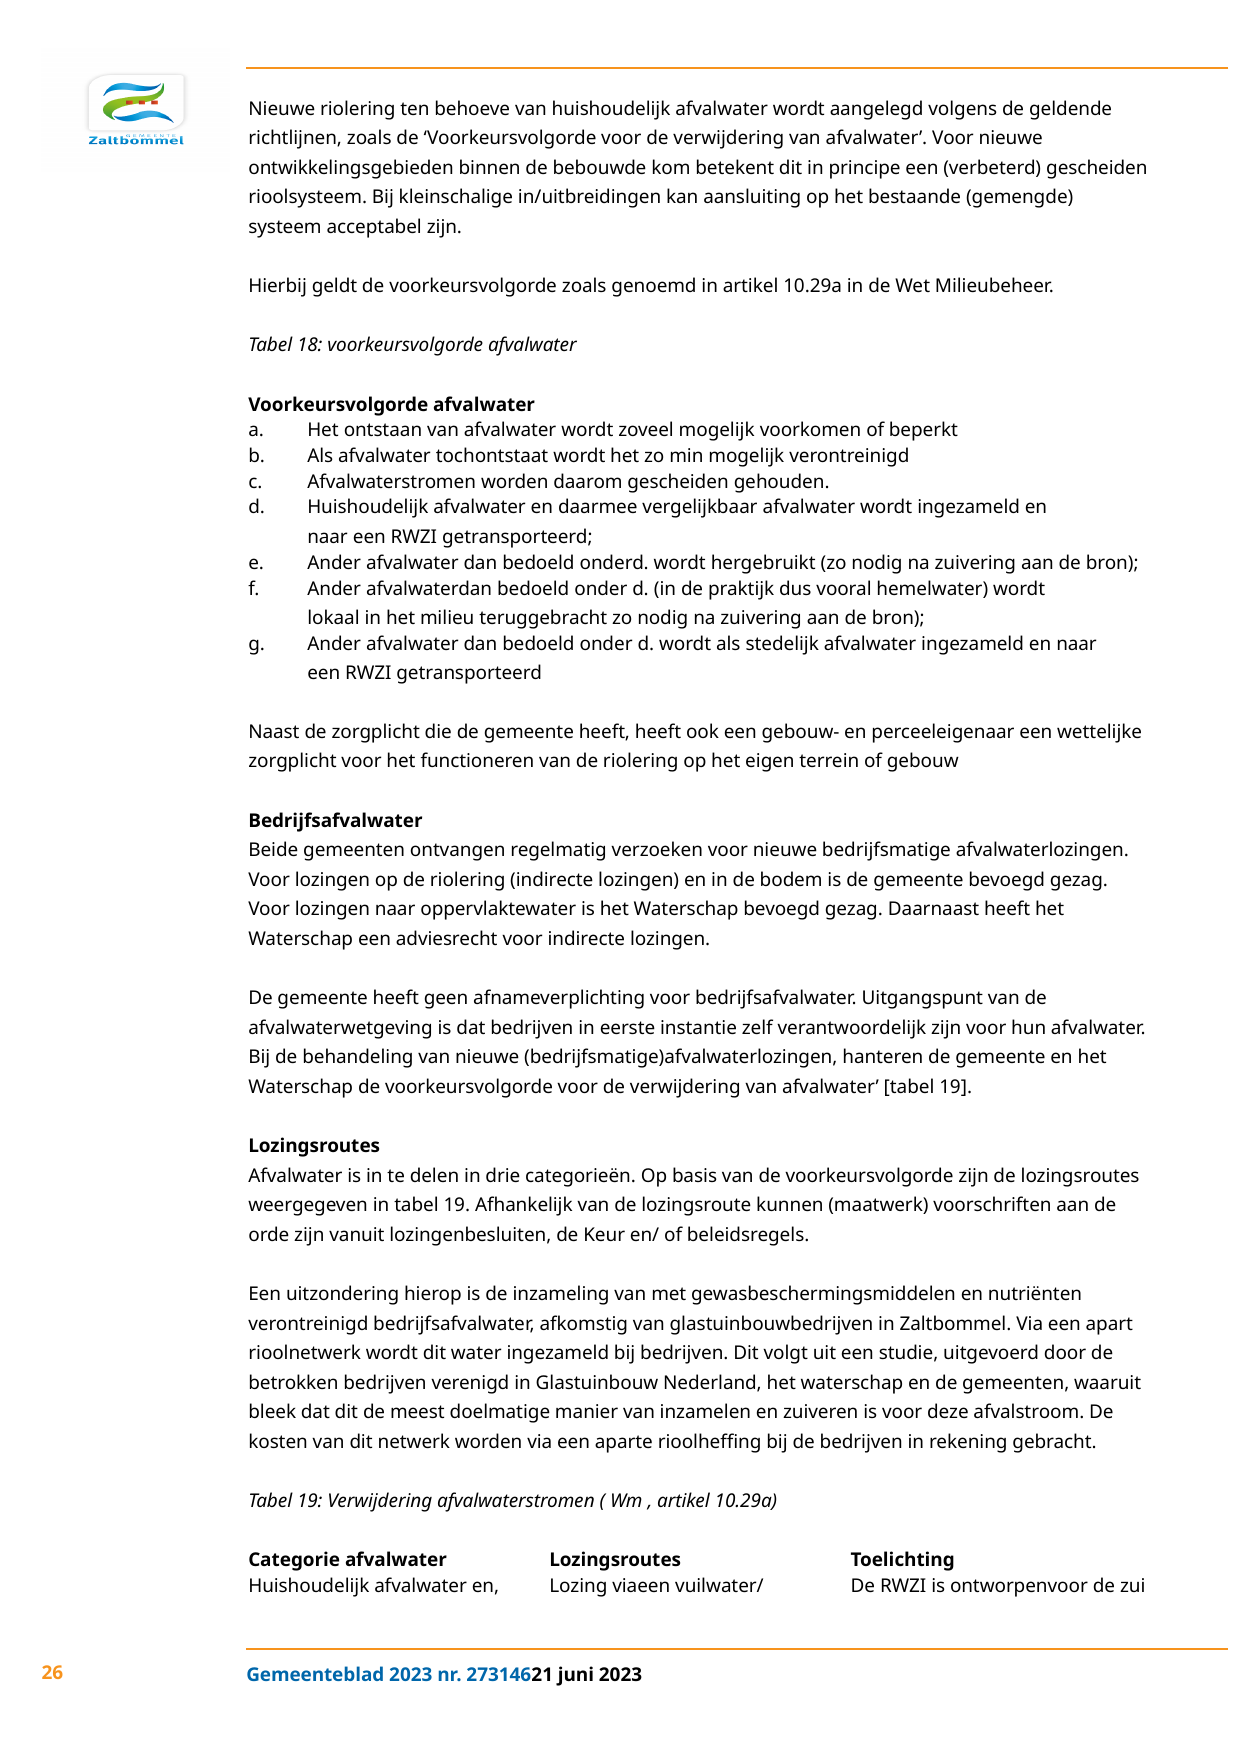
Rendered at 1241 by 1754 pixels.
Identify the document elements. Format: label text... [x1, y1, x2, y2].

text Nieuwe riolering ten behoeve van huishoudelijk afvalwater wordt aangelegd volgens de geldende richtlijnen, zoals de ‘Voorkeursvolgorde voor de verwijdering van afvalwater’. Voor nieuwe ontwikkelingsgebieden binnen de bebouwde kom betekent dit in principe een (verbeterd) gescheiden rioolsysteem. Bij kleinschalige in/uitbreidingen kan aansluiting op het bestaande (gemengde) systeem acceptabel zijn. [248, 95, 1152, 239]
table_cell Lozing viaeen vuilwater/ [549, 1572, 850, 1598]
table_cell Het ontstaan van afvalwater wordt zoveel mogelijk voorkomen of beperkt [248, 416, 1152, 442]
text Afvalwater is in te delen in drie categorieën. Op basis van de voorkeursvolgorde zijn de lozingsroutes weergegeven in tabel 19. Afhankelijk van de lozingsroute kunnen (maatwerk) voorschriften aan de orde zijn vanuit lozingenbesluiten, de Keur en/ of beleidsregels. [248, 1162, 1152, 1247]
table_cell Huishoudelijk afvalwater en, [248, 1572, 549, 1598]
table_header Voorkeursvolgorde afvalwater [248, 391, 1152, 416]
table_cell Huishoudelijk afvalwater en daarmee vergelijkbaar afvalwater wordt ingezameld en naar een RWZI getransporteerd; [248, 494, 1152, 549]
text Tabel 18: voorkeursvolgorde afvalwater [248, 331, 1152, 357]
picture [41, 47, 231, 172]
table_cell Ander afvalwater dan bedoeld onderd. wordt hergebruikt (zo nodig na zuivering aan de bron); [248, 549, 1152, 575]
table_cell Ander afvalwater dan bedoeld onder d. wordt als stedelijk afvalwater ingezameld en naar een RWZI getransporteerd [248, 630, 1152, 685]
text Tabel 19: Verwijdering afvalwaterstromen ( Wm , artikel 10.29a) [248, 1487, 1152, 1513]
table_cell De RWZI is ontworpenvoor de zui [850, 1572, 1152, 1598]
table_cell Ander afvalwaterdan bedoeld onder d. (in de praktijk dus vooral hemelwater) wordt lokaal in het milieu teruggebracht zo nodig na zuivering aan de bron); [248, 575, 1152, 630]
table_header Categorie afvalwater [248, 1547, 549, 1572]
text Lozingsroutes [248, 1132, 1152, 1158]
text De gemeente heeft geen afnameverplichting voor bedrijfsafvalwater. Uitgangspunt van de afvalwaterwetgeving is dat bedrijven in eerste instantie zelf verantwoordelijk zijn voor hun afvalwater. Bij de behandeling van nieuwe (bedrijfsmatige)afvalwaterlozingen, hanteren de gemeente en het Waterschap de voorkeursvolgorde voor de verwijdering van afvalwater’ [tabel 19]. [248, 984, 1152, 1099]
text Hierbij geldt de voorkeursvolgorde zoals genoemd in artikel 10.29a in de Wet Milieubeheer. [248, 272, 1152, 298]
text Beide gemeenten ontvangen regelmatig verzoeken voor nieuwe bedrijfsmatige afvalwaterlozingen. Voor lozingen op de riolering (indirecte lozingen) en in de bodem is de gemeente bevoegd gezag. Voor lozingen naar oppervlaktewater is het Waterschap bevoegd gezag. Daarnaast heeft het Waterschap een adviesrecht voor indirecte lozingen. [248, 836, 1152, 951]
table_cell Als afvalwater tochontstaat wordt het zo min mogelijk verontreinigd [248, 442, 1152, 468]
text Naast de zorgplicht die de gemeente heeft, heeft ook een gebouw- en perceeleigenaar een wettelijke zorgplicht voor het functioneren van de riolering op het eigen terrein of gebouw [248, 718, 1152, 773]
text Een uitzondering hierop is de inzameling van met gewasbeschermingsmiddelen en nutriënten verontreinigd bedrijfsafvalwater, afkomstig van glastuinbouwbedrijven in Zaltbommel. Via een apart rioolnetwerk wordt dit water ingezameld bij bedrijven. Dit volgt uit een studie, uitgevoerd door de betrokken bedrijven verenigd in Glastuinbouw Nederland, het waterschap en de gemeenten, waaruit bleek dat dit de meest doelmatige manier van inzamelen en zuiveren is voor deze afvalstroom. De kosten van dit netwerk worden via een aparte rioolheffing bij de bedrijven in rekening gebracht. [248, 1280, 1152, 1454]
text Bedrijfsafvalwater [248, 807, 1152, 833]
table_header Toelichting [850, 1547, 1152, 1572]
table_cell Afvalwaterstromen worden daarom gescheiden gehouden. [248, 468, 1152, 494]
table_header Lozingsroutes [549, 1547, 850, 1572]
